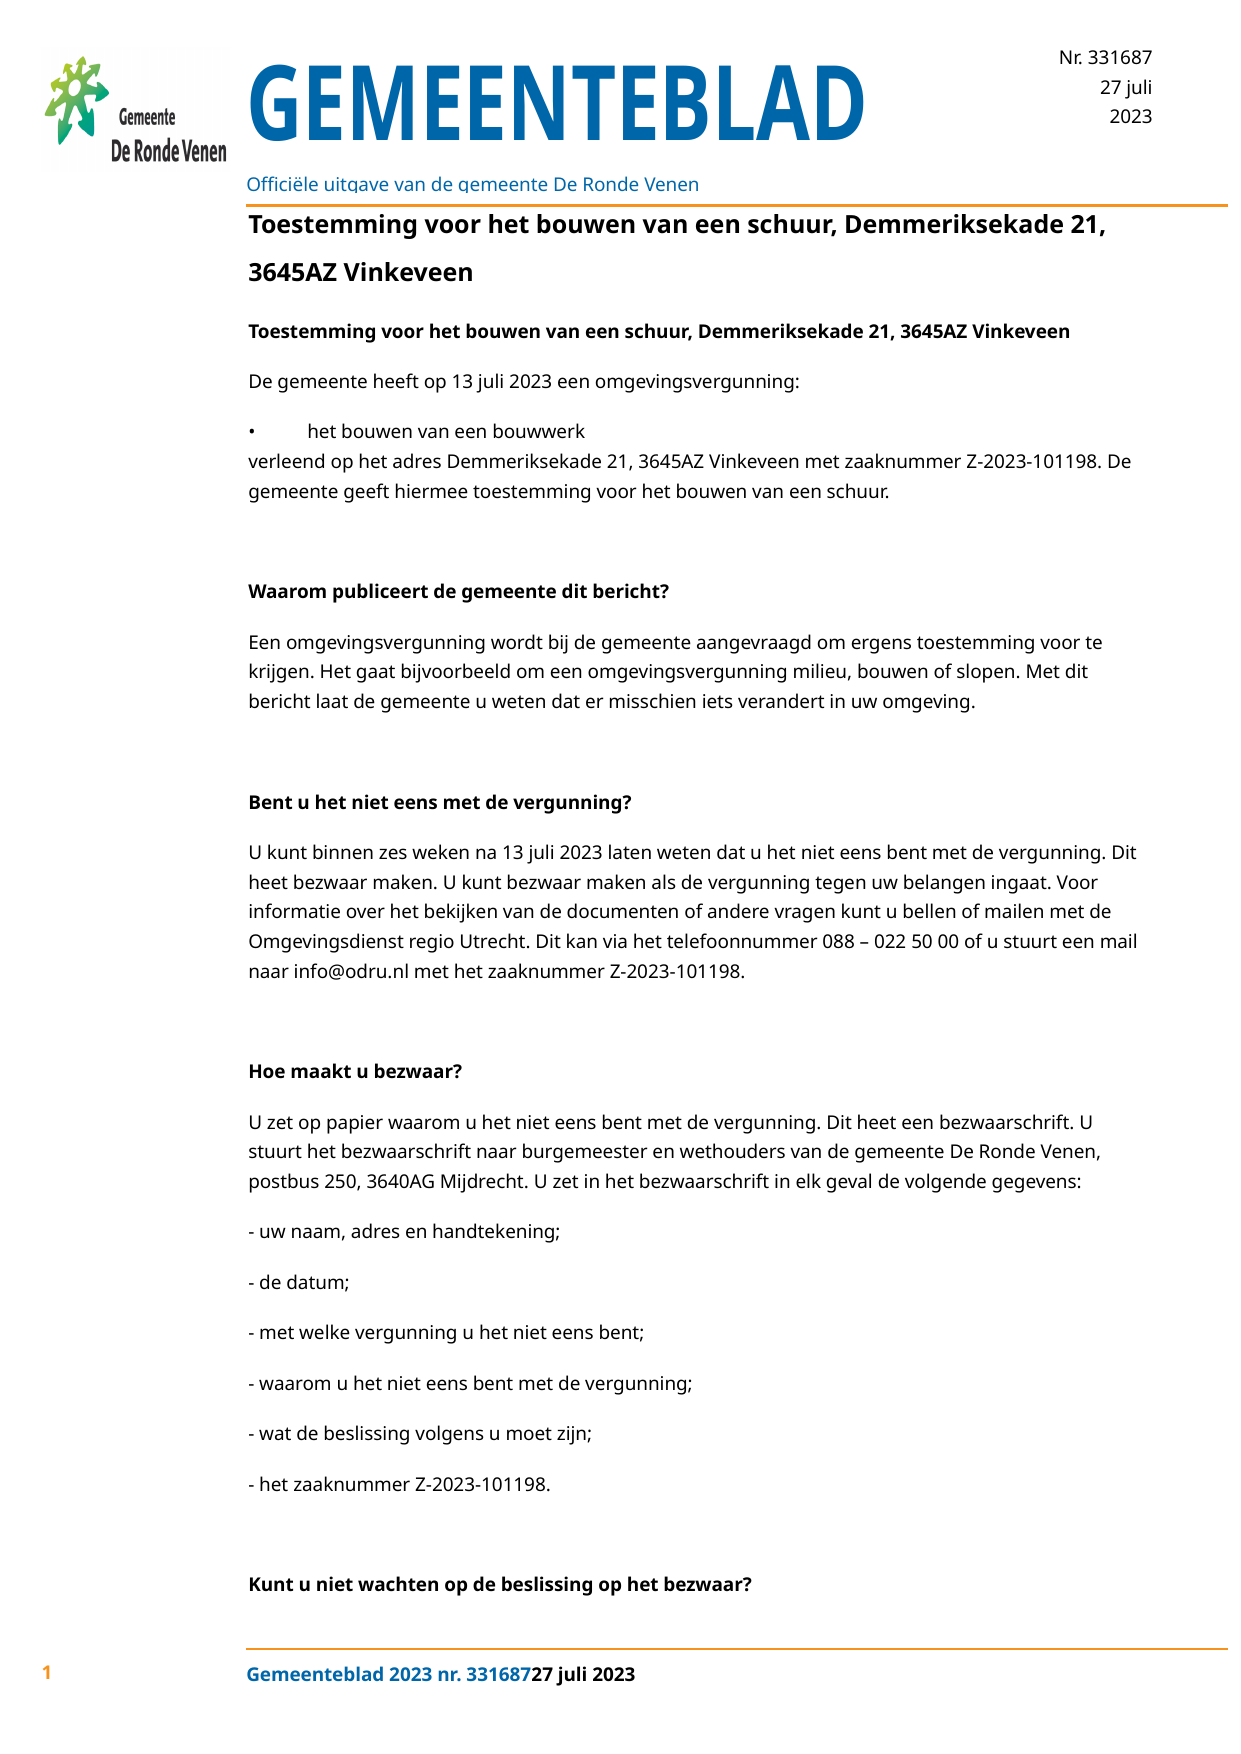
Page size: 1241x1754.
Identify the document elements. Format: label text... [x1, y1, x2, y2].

text U kunt binnen zes weken na 13 juli 2023 laten weten dat u het niet eens bent met de vergunning. Dit heet bezwaar maken. U kunt bezwaar maken als de vergunning tegen uw belangen ingaat. Voor informatie over het bekijken van de documenten of andere vragen kunt u bellen of mailen met de Omgevingsdienst regio Utrecht. Dit kan via het telefoonnummer 088 – 022 50 00 of u stuurt een mail naar info@odru.nl met het zaaknummer Z-2023-101198. [248, 839, 1152, 984]
text - het zaaknummer Z-2023-101198. [248, 1471, 1152, 1497]
text Toestemming voor het bouwen van een schuur, Demmeriksekade 21, 3645AZ Vinkeveen [248, 207, 1152, 288]
picture [41, 47, 231, 172]
text - uw naam, adres en handtekening; [248, 1219, 1152, 1244]
text U zet op papier waarom u het niet eens bent met de vergunning. Dit heet een bezwaarschrift. U stuurt het bezwaarschrift naar burgemeester en wethouders van de gemeente De Ronde Venen, postbus 250, 3640AG Mijdrecht. U zet in het bezwaarschrift in elk geval de volgende gegevens: [248, 1109, 1152, 1194]
text - met welke vergunning u het niet eens bent; [248, 1319, 1152, 1345]
text Hoe maakt u bezwaar? [248, 1059, 1152, 1084]
text Waarom publiceert de gemeente dit bericht? [248, 579, 1152, 604]
text Toestemming voor het bouwen van een schuur, Demmeriksekade 21, 3645AZ Vinkeveen [248, 318, 1152, 344]
list het bouwen van een bouwwerk [248, 419, 1152, 444]
text - waarom u het niet eens bent met de vergunning; [248, 1370, 1152, 1396]
text Een omgevingsvergunning wordt bij de gemeente aangevraagd om ergens toestemming voor te krijgen. Het gaat bijvoorbeeld om een omgevingsvergunning milieu, bouwen of slopen. Met dit bericht laat de gemeente u weten dat er misschien iets verandert in uw omgeving. [248, 629, 1152, 714]
text verleend op het adres Demmeriksekade 21, 3645AZ Vinkeveen met zaaknummer Z-2023-101198. De gemeente geeft hiermee toestemming voor het bouwen van een schuur. [248, 448, 1152, 504]
text De gemeente heeft op 13 juli 2023 een omgevingsvergunning: [248, 368, 1152, 394]
text Kunt u niet wachten op de beslissing op het bezwaar? [248, 1572, 1152, 1597]
text - wat de beslissing volgens u moet zijn; [248, 1420, 1152, 1446]
text - de datum; [248, 1269, 1152, 1295]
text Bent u het niet eens met de vergunning? [248, 789, 1152, 815]
